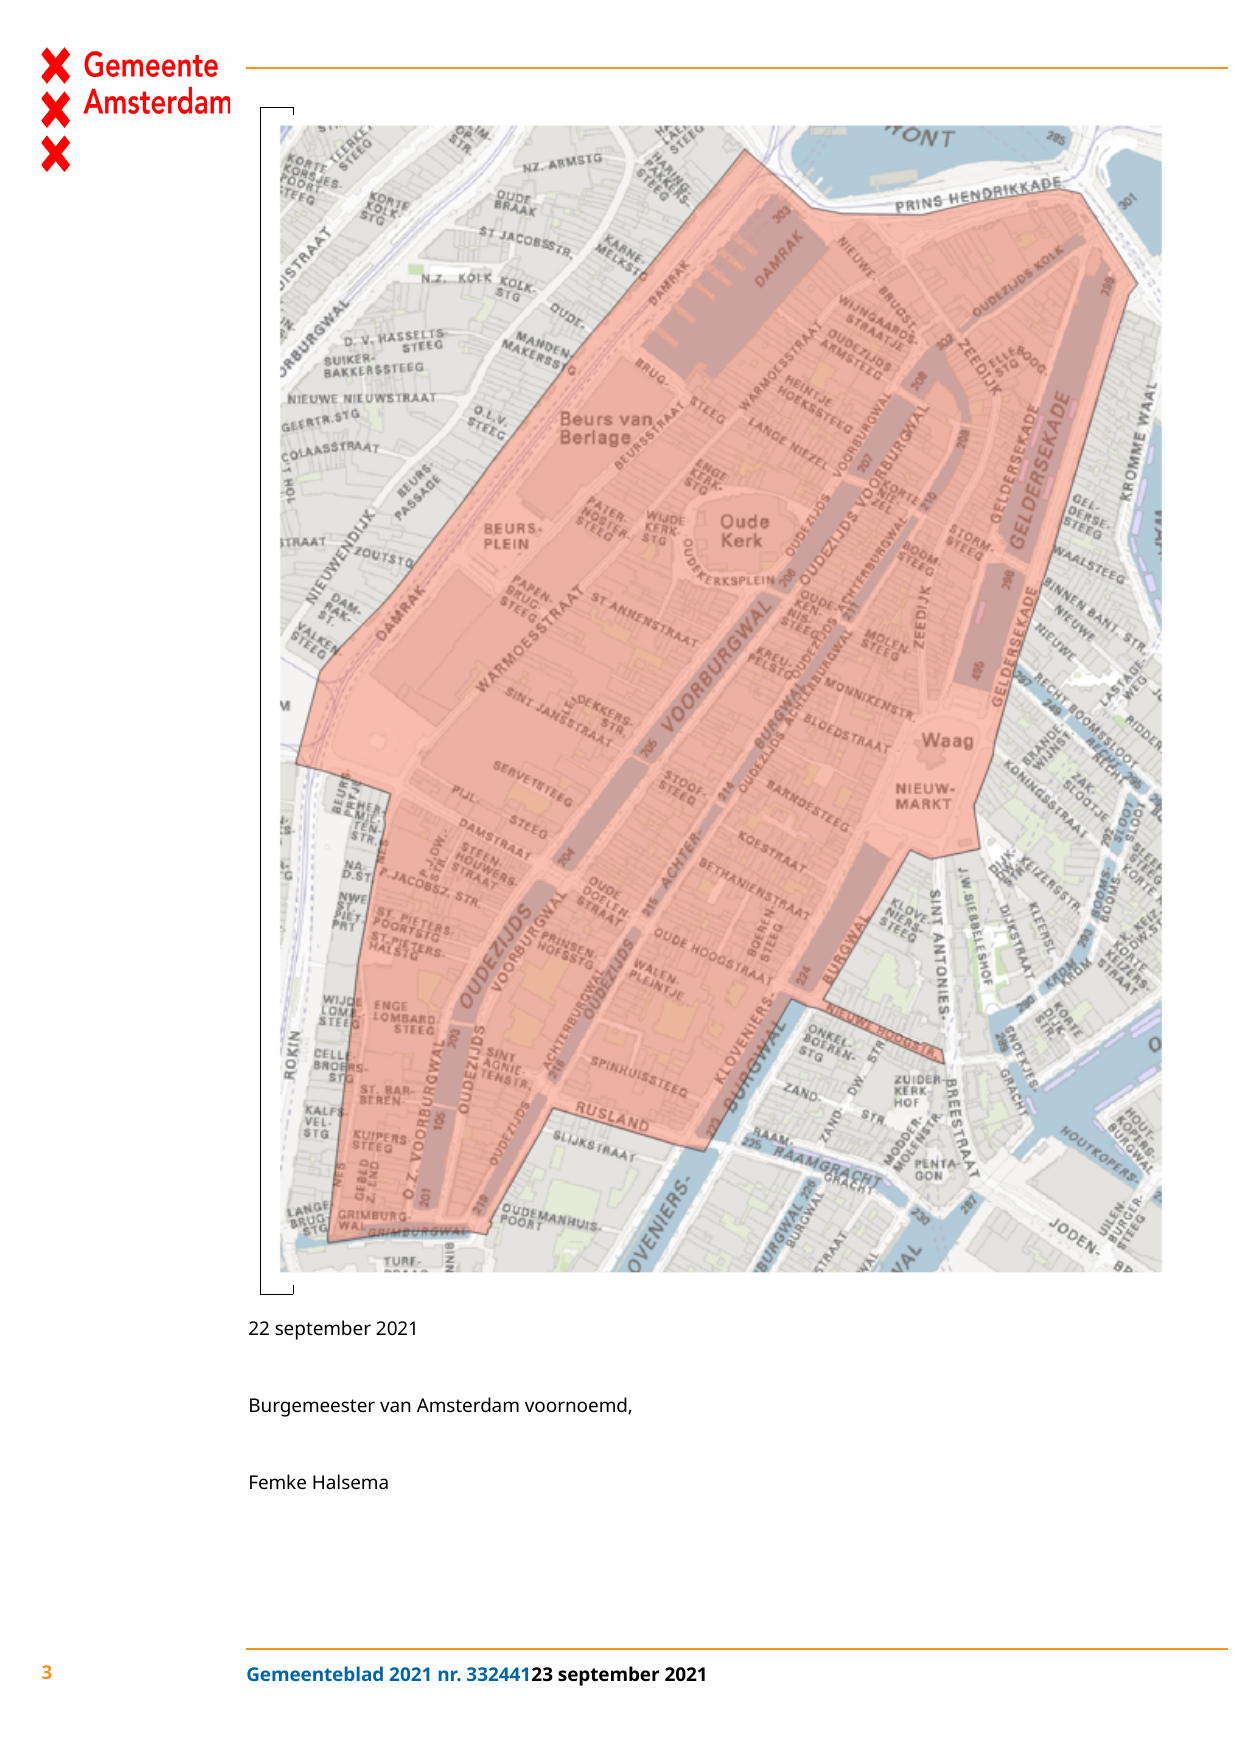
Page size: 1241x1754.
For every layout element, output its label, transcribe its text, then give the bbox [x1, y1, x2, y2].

picture [268, 115, 1173, 1285]
picture [41, 47, 231, 172]
text Femke Halsema [248, 1469, 1152, 1495]
text Burgemeester van Amsterdam voornoemd, [248, 1392, 1152, 1418]
text 22 september 2021 [248, 1315, 1152, 1341]
